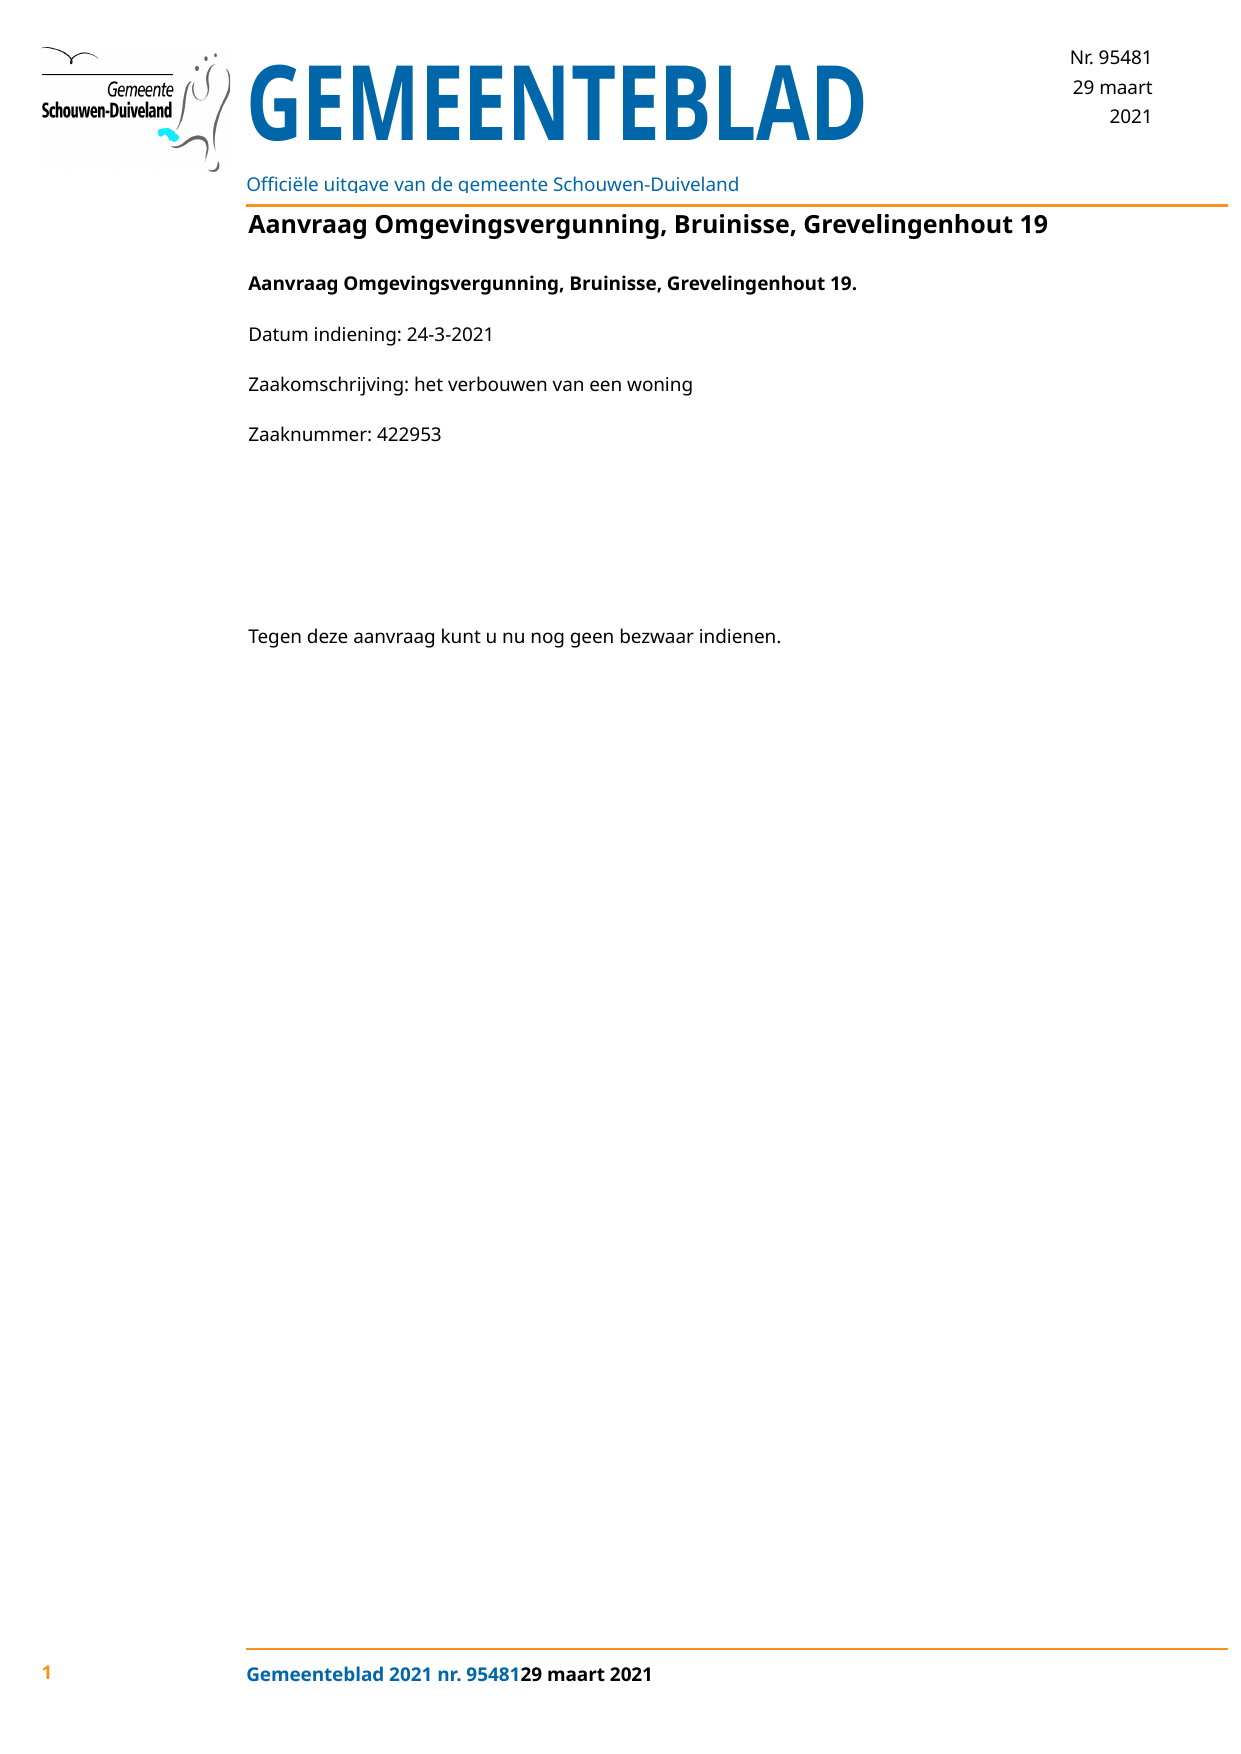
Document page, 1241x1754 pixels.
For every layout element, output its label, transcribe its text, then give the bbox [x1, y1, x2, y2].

text Tegen deze aanvraag kunt u nu nog geen bezwaar indienen. [248, 623, 1152, 649]
text Aanvraag Omgevingsvergunning, Bruinisse, Grevelingenhout 19 [248, 207, 1152, 241]
text Zaaknummer: 422953 [248, 422, 1152, 447]
text Zaakomschrijving: het verbouwen van een woning [248, 371, 1152, 397]
text Datum indiening: 24-3-2021 [248, 321, 1152, 346]
text Aanvraag Omgevingsvergunning, Bruinisse, Grevelingenhout 19. [248, 270, 1152, 296]
picture [41, 47, 231, 172]
